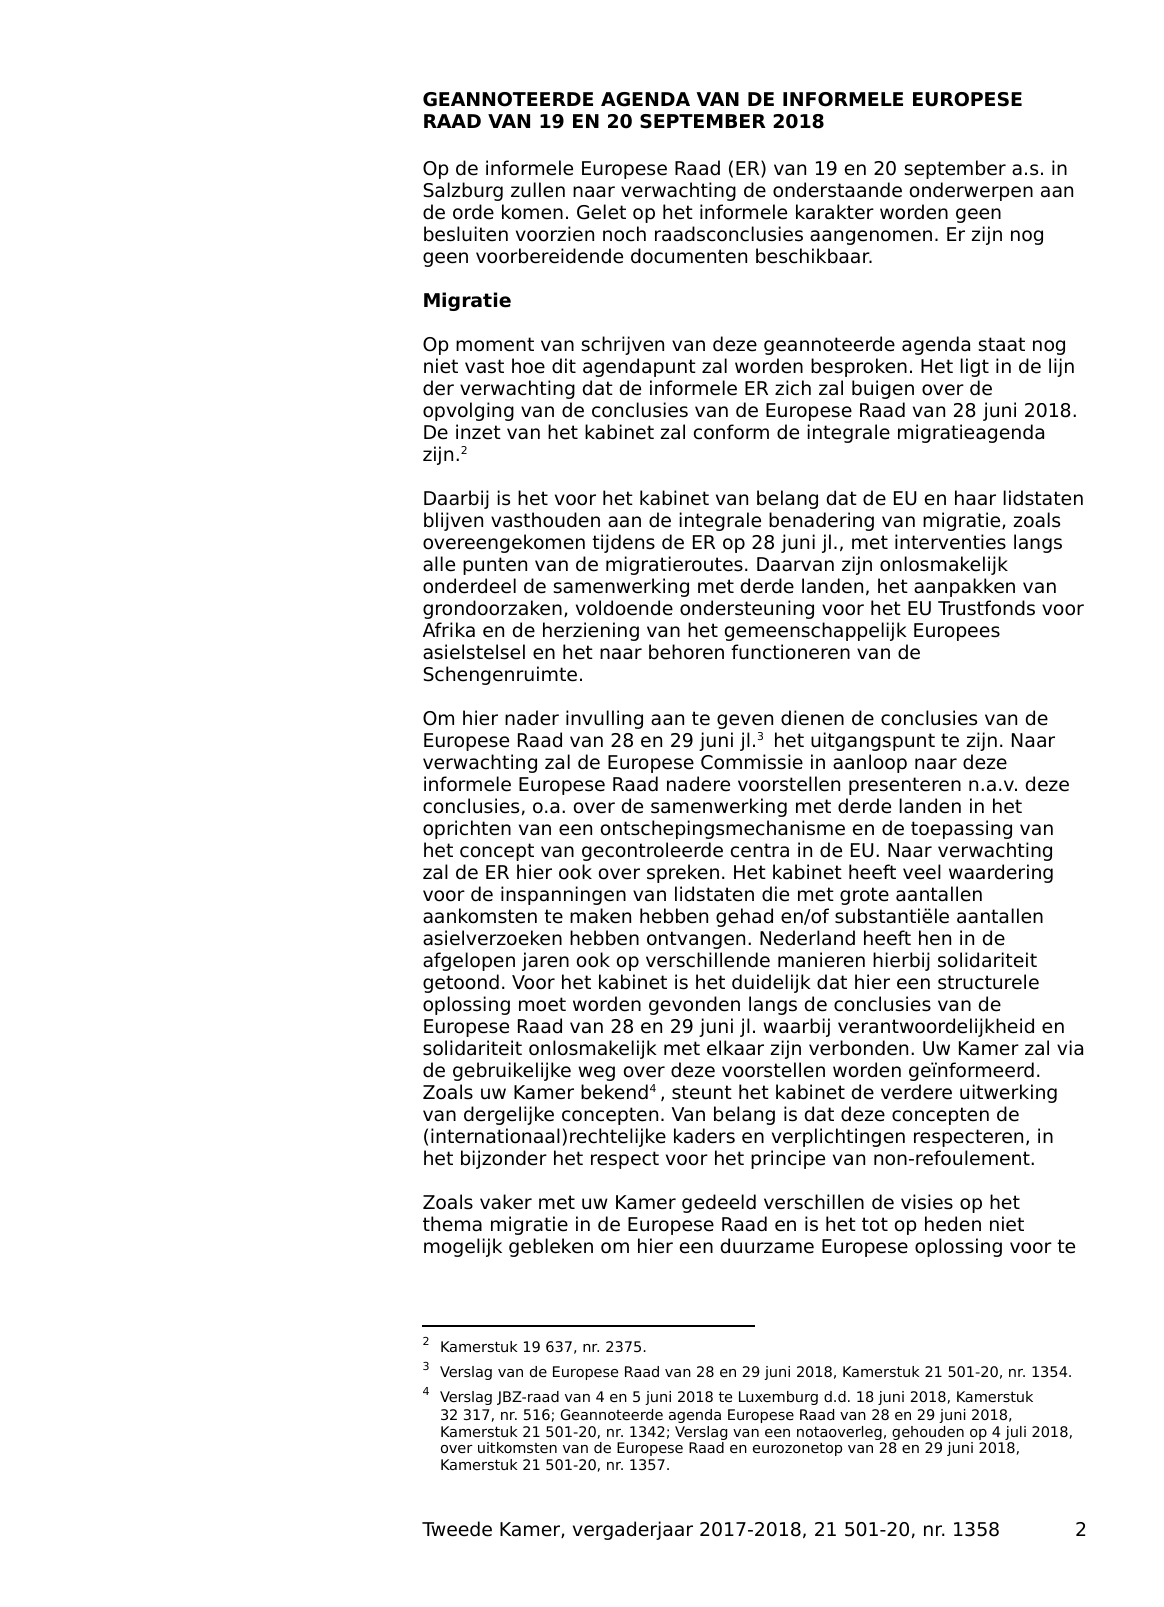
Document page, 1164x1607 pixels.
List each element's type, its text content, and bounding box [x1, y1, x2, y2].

text Op de informele Europese Raad (ER) van 19 en 20 september a.s. in Salzburg zullen naar verwachting de onderstaande onderwerpen aan de orde komen. Gelet op het informele karakter worden geen besluiten voorzien noch raadsconclusies aangenomen. Er zijn nog geen voorbereidende documenten beschikbaar. [422, 158, 1087, 268]
text Verslag van de Europese Raad van 28 en 29 juni 2018, Kamerstuk 21 501-20, nr. 1354. [422, 1360, 1087, 1382]
text Verslag JBZ-raad van 4 en 5 juni 2018 te Luxemburg d.d. 18 juni 2018, Kamerstuk 32 317, nr. 516; Geannoteerde agenda Europese Raad van 28 en 29 juni 2018, Kamerstuk 21 501-20, nr. 1342; Verslag van een notaoverleg, gehouden op 4 juli 2018, over uitkomsten van de Europese Raad en eurozonetop van 28 en 29 juni 2018, Kamerstuk 21 501-20, nr. 1357. [422, 1385, 1087, 1474]
text Op moment van schrijven van deze geannoteerde agenda staat nog niet vast hoe dit agendapunt zal worden besproken. Het ligt in de lijn der verwachting dat de informele ER zich zal buigen over de opvolging van de conclusies van de Europese Raad van 28 juni 2018. De inzet van het kabinet zal conform de integrale migratieagenda zijn. [422, 334, 1087, 466]
text Om hier nader invulling aan te geven dienen de conclusies van de Europese Raad van 28 en 29 juni jl. het uitgangspunt te zijn. Naar verwachting zal de Europese Commissie in aanloop naar deze informele Europese Raad nadere voorstellen presenteren n.a.v. deze conclusies, o.a. over de samenwerking met derde landen in het oprichten van een ontschepingsmechanisme en de toepassing van het concept van gecontroleerde centra in de EU. Naar verwachting zal de ER hier ook over spreken. Het kabinet heeft veel waardering voor de inspanningen van lidstaten die met grote aantallen aankomsten te maken hebben gehad en/of substantiële aantallen asielverzoeken hebben ontvangen. Nederland heeft hen in de afgelopen jaren ook op verschillende manieren hierbij solidariteit getoond. Voor het kabinet is het duidelijk dat hier een structurele oplossing moet worden gevonden langs de conclusies van de Europese Raad van 28 en 29 juni jl. waarbij verantwoordelijkheid en solidariteit onlosmakelijk met elkaar zijn verbonden. Uw Kamer zal via de gebruikelijke weg over deze voorstellen worden geïnformeerd. Zoals uw Kamer bekend, steunt het kabinet de verdere uitwerking van dergelijke concepten. Van belang is dat deze concepten de (internationaal)rechtelijke kaders en verplichtingen respecteren, in het bijzonder het respect voor het principe van non-refoulement. [422, 708, 1087, 1170]
subtitle Migratie [422, 290, 1087, 312]
text Daarbij is het voor het kabinet van belang dat de EU en haar lidstaten blijven vasthouden aan de integrale benadering van migratie, zoals overeengekomen tijdens de ER op 28 juni jl., met interventies langs alle punten van de migratieroutes. Daarvan zijn onlosmakelijk onderdeel de samenwerking met derde landen, het aanpakken van grondoorzaken, voldoende ondersteuning voor het EU Trustfonds voor Afrika en de herziening van het gemeenschappelijk Europees asielstelsel en het naar behoren functioneren van de Schengenruimte. [422, 488, 1087, 686]
text Zoals vaker met uw Kamer gedeeld verschillen de visies op het thema migratie in de Europese Raad en is het tot op heden niet mogelijk gebleken om hier een duurzame Europese oplossing voor te [422, 1192, 1087, 1258]
subtitle GEANNOTEERDE AGENDA VAN DE INFORMELE EUROPESE RAAD VAN 19 EN 20 SEPTEMBER 2018 [422, 89, 1087, 133]
text Kamerstuk 19 637, nr. 2375. [422, 1335, 1087, 1357]
